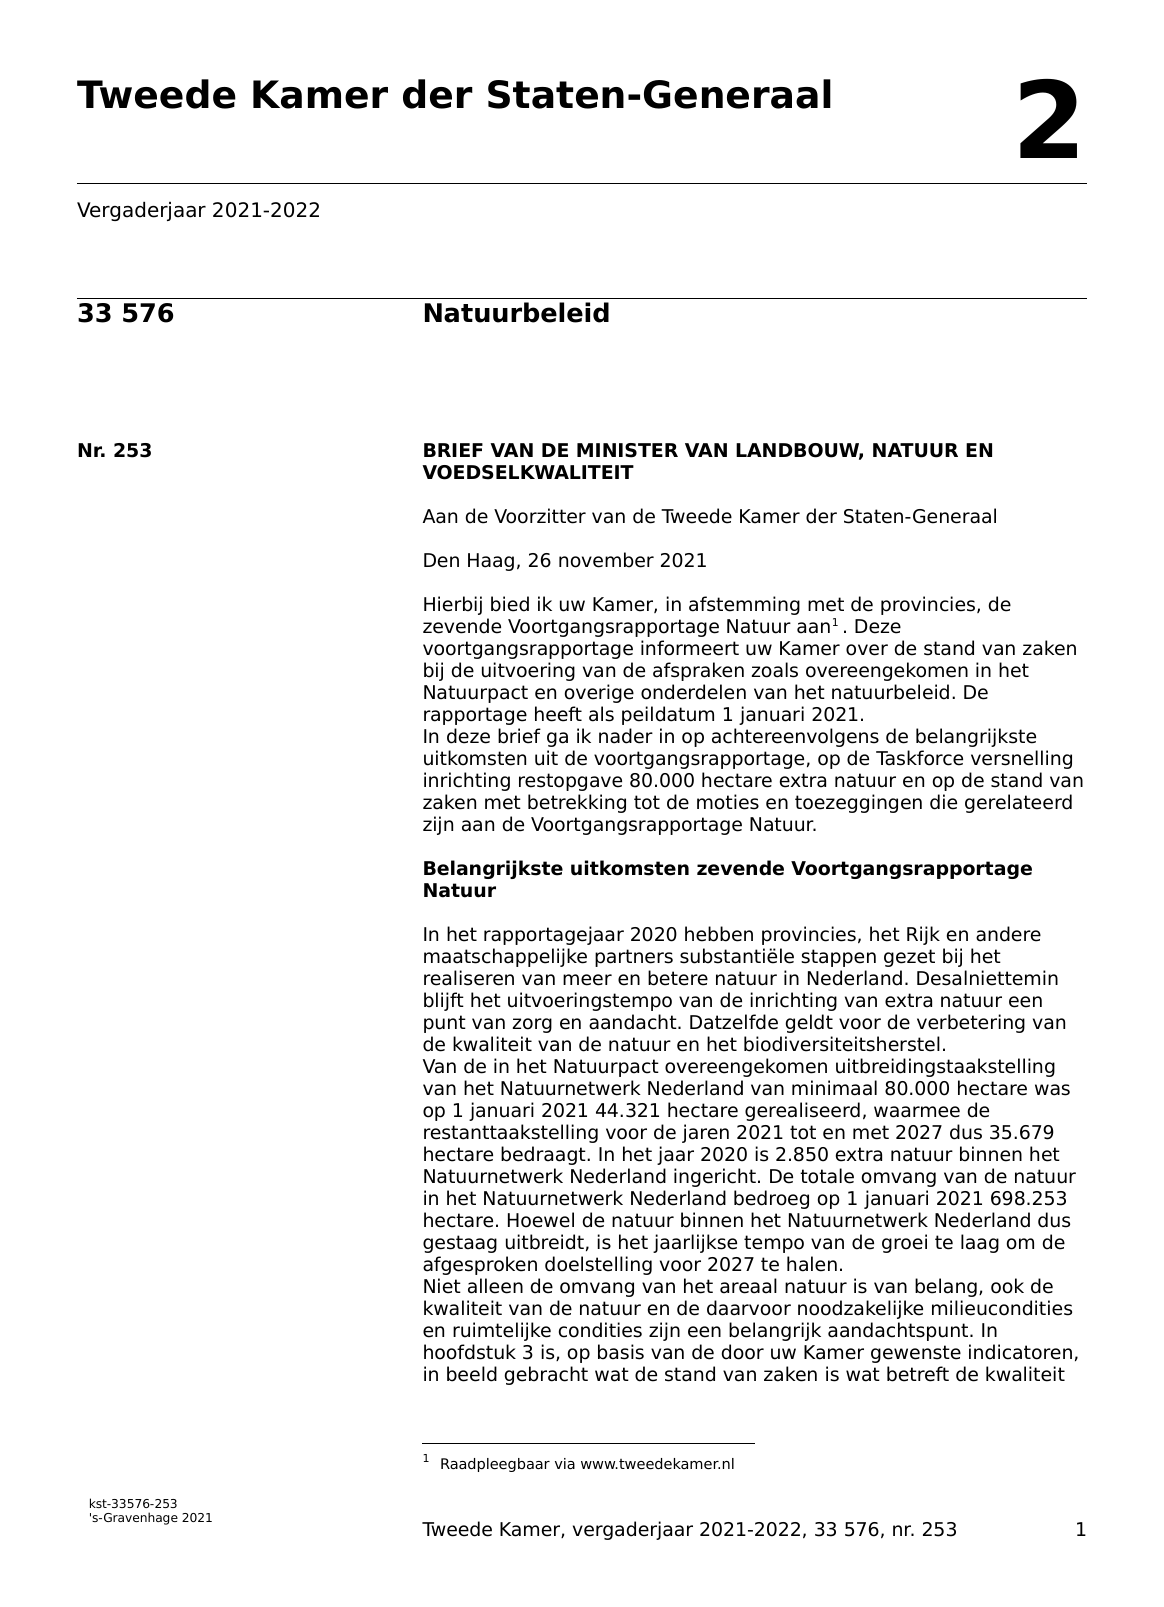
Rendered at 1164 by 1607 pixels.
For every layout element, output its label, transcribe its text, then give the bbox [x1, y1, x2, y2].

text Van de in het Natuurpact overeengekomen uitbreidingstaakstelling van het Natuurnetwerk Nederland van minimaal 80.000 hectare was op 1 januari 2021 44.321 hectare gerealiseerd, waarmee de restanttaakstelling voor de jaren 2021 tot en met 2027 dus 35.679 hectare bedraagt. In het jaar 2020 is 2.850 extra natuur binnen het Natuurnetwerk Nederland ingericht. De totale omvang van de natuur in het Natuurnetwerk Nederland bedroeg op 1 januari 2021 698.253 hectare. Hoewel de natuur binnen het Natuurnetwerk Nederland dus gestaag uitbreidt, is het jaarlijkse tempo van de groei te laag om de afgesproken doelstelling voor 2027 te halen. [422, 1056, 1087, 1276]
text In deze brief ga ik nader in op achtereenvolgens de belangrijkste uitkomsten uit de voortgangsrapportage, op de Taskforce versnelling inrichting restopgave 80.000 hectare extra natuur en op de stand van zaken met betrekking tot de moties en toezeggingen die gerelateerd zijn aan de Voortgangsrapportage Natuur. [422, 726, 1087, 836]
text In het rapportagejaar 2020 hebben provincies, het Rijk en andere maatschappelijke partners substantiële stappen gezet bij het realiseren van meer en betere natuur in Nederland. Desalniettemin blijft het uitvoeringstempo van de inrichting van extra natuur een punt van zorg en aandacht. Datzelfde geldt voor de verbetering van de kwaliteit van de natuur en het biodiversiteitsherstel. [422, 924, 1087, 1056]
table_header Tweede Kamer der Staten-Generaal [77, 59, 886, 183]
subtitle 33 576 Natuurbeleid [77, 299, 1087, 329]
table_header 2 [886, 59, 1087, 183]
text 's-Gravenhage 2021 [88, 1511, 323, 1525]
text Raadpleegbaar via www.tweedekamer.nl [422, 1452, 1087, 1474]
text Den Haag, 26 november 2021 [422, 550, 1087, 572]
text Niet alleen de omvang van het areaal natuur is van belang, ook de kwaliteit van de natuur en de daarvoor noodzakelijke milieucondities en ruimtelijke condities zijn een belangrijk aandachtspunt. In hoofdstuk 3 is, op basis van de door uw Kamer gewenste indicatoren, in beeld gebracht wat de stand van zaken is wat betreft de kwaliteit [422, 1276, 1087, 1386]
table_cell Vergaderjaar 2021-2022 [77, 184, 1087, 298]
text Hierbij bied ik uw Kamer, in afstemming met de provincies, de zevende Voortgangsrapportage Natuur aan. Deze voortgangsrapportage informeert uw Kamer over de stand van zaken bij de uitvoering van de afspraken zoals overeengekomen in het Natuurpact en overige onderdelen van het natuurbeleid. De rapportage heeft als peildatum 1 januari 2021. [422, 594, 1087, 726]
subtitle Belangrijkste uitkomsten zevende Voortgangsrapportage Natuur [422, 858, 1087, 902]
text kst-33576-253 [88, 1497, 323, 1511]
text Aan de Voorzitter van de Tweede Kamer der Staten-Generaal [422, 506, 1087, 528]
subtitle Nr. 253 BRIEF VAN DE MINISTER VAN LANDBOUW, NATUUR EN VOEDSELKWALITEIT [77, 440, 1087, 484]
